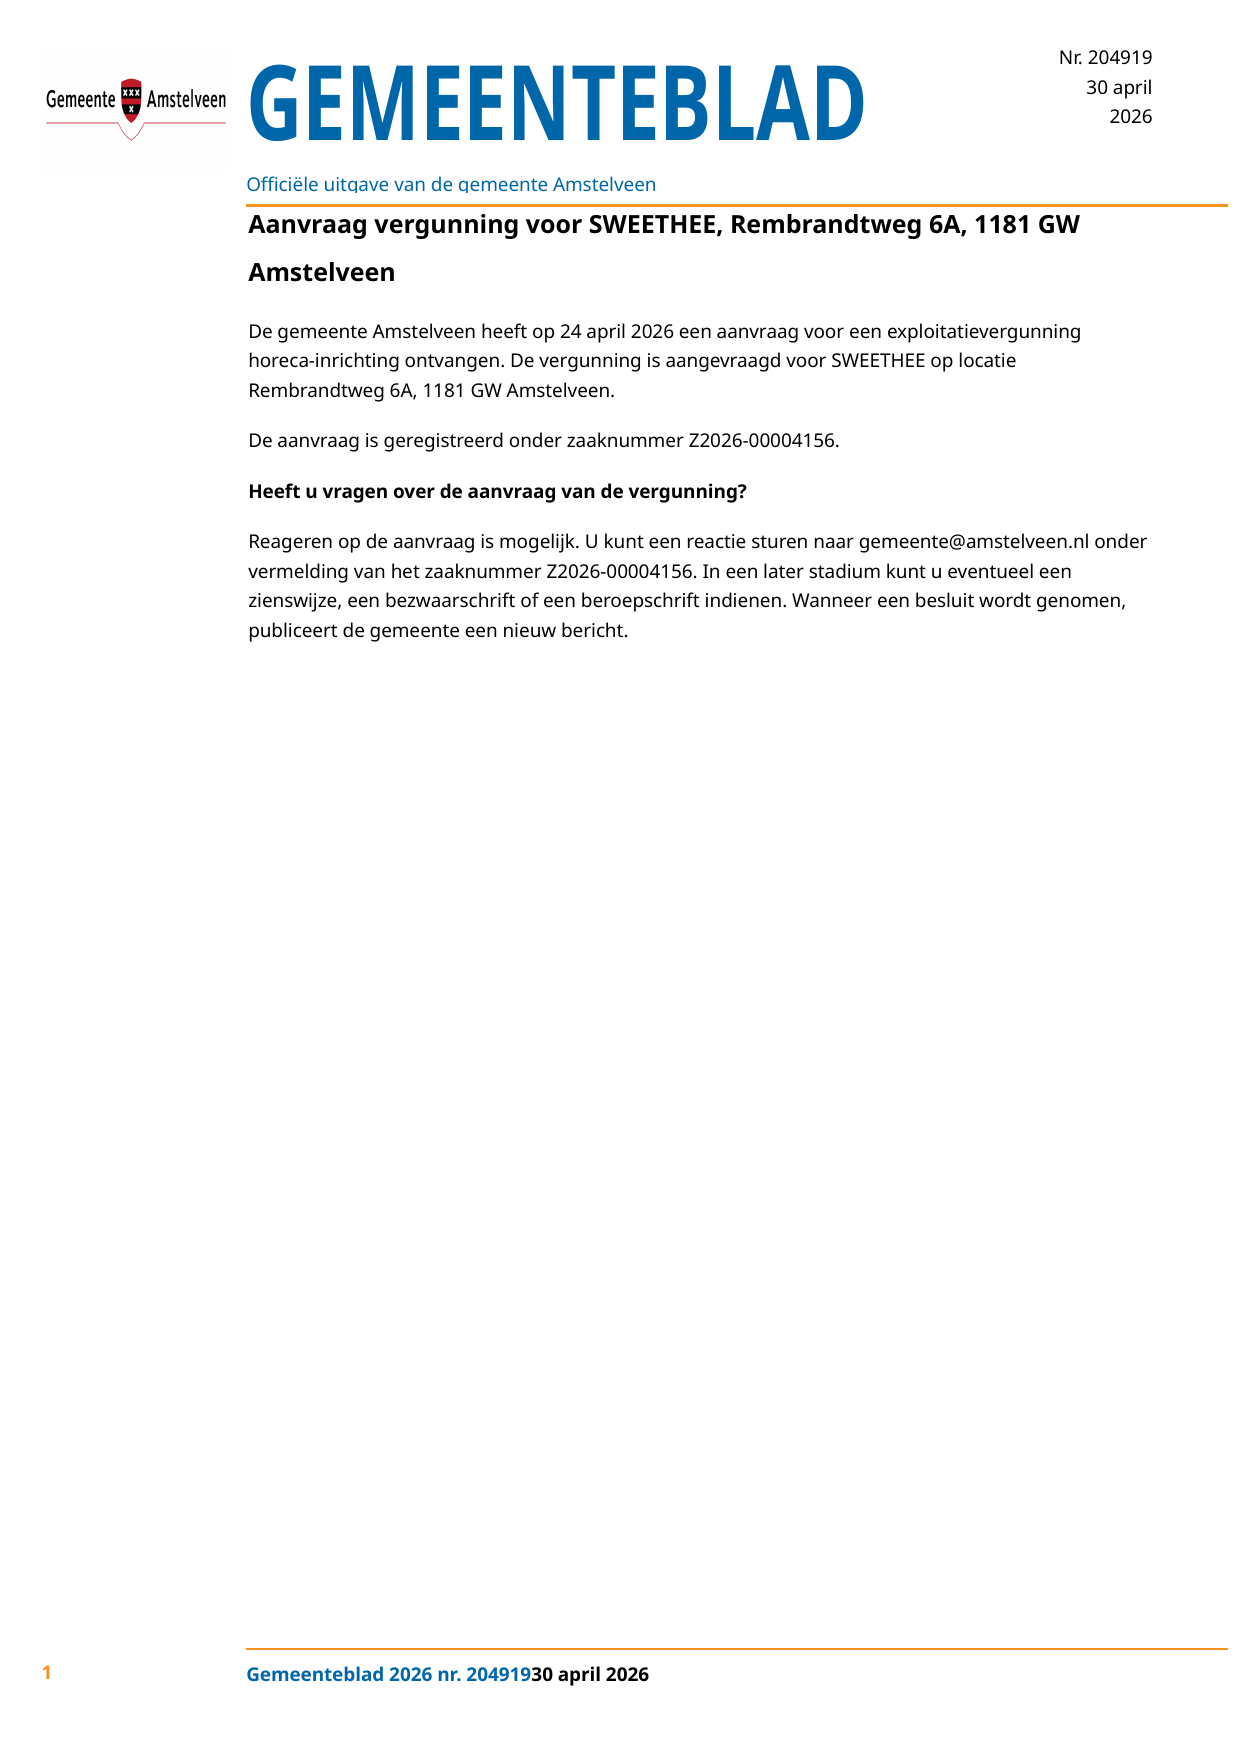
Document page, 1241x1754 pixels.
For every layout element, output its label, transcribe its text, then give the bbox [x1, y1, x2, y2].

text De gemeente Amstelveen heeft op 24 april 2026 een aanvraag voor een exploitatievergunning horeca-inrichting ontvangen. De vergunning is aangevraagd voor SWEETHEE op locatie Rembrandtweg 6A, 1181 GW Amstelveen. [248, 318, 1152, 403]
picture [41, 47, 231, 172]
text De aanvraag is geregistreerd onder zaaknummer Z2026-00004156. [248, 427, 1152, 453]
text Reageren op de aanvraag is mogelijk. U kunt een reactie sturen naar gemeente@amstelveen.nl onder vermelding van het zaaknummer Z2026-00004156. In een later stadium kunt u eventueel een zienswijze, een bezwaarschrift of een beroepschrift indienen. Wanneer een besluit wordt genomen, publiceert de gemeente een nieuw bericht. [248, 528, 1152, 643]
text Aanvraag vergunning voor SWEETHEE, Rembrandtweg 6A, 1181 GW Amstelveen [248, 207, 1152, 288]
text Heeft u vragen over de aanvraag van de vergunning? [248, 478, 1152, 504]
